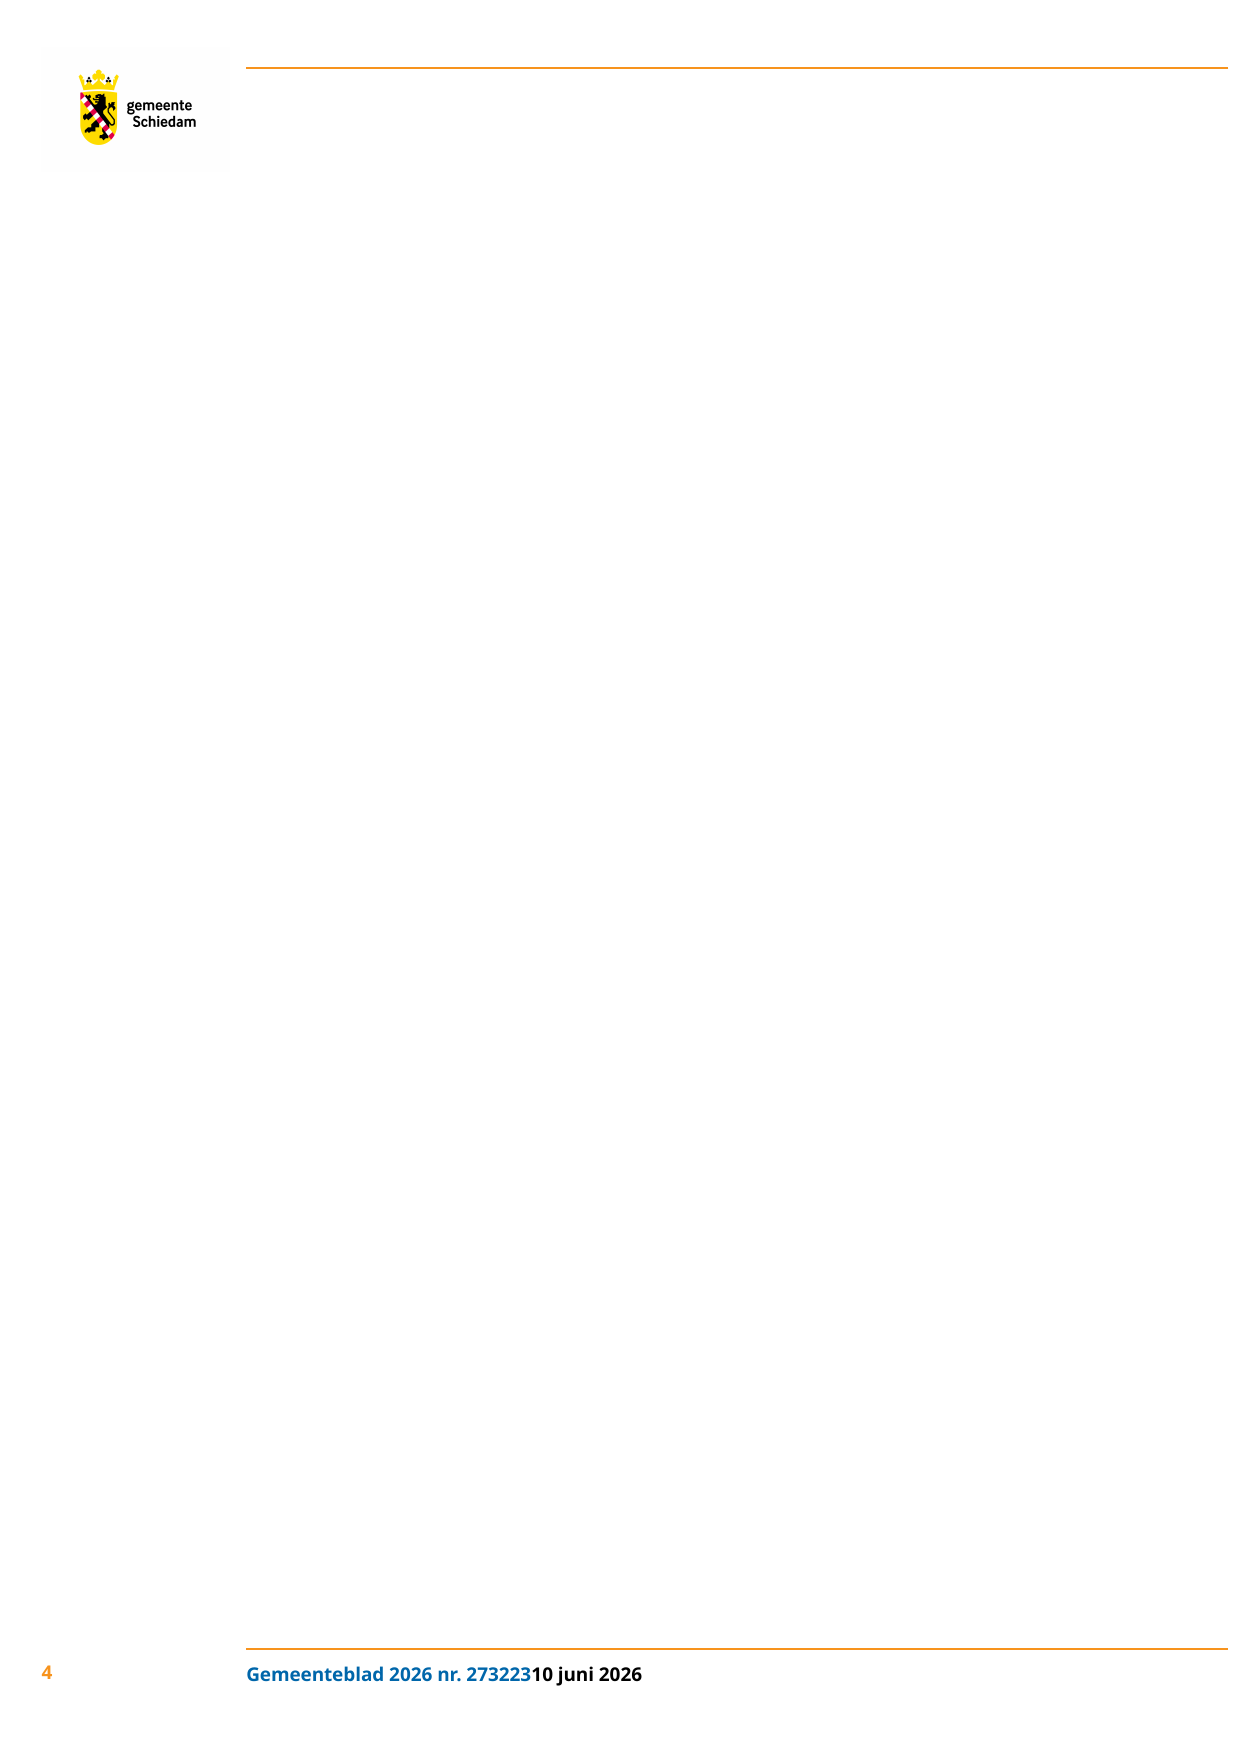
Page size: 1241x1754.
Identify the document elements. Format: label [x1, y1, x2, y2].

picture [41, 47, 231, 172]
